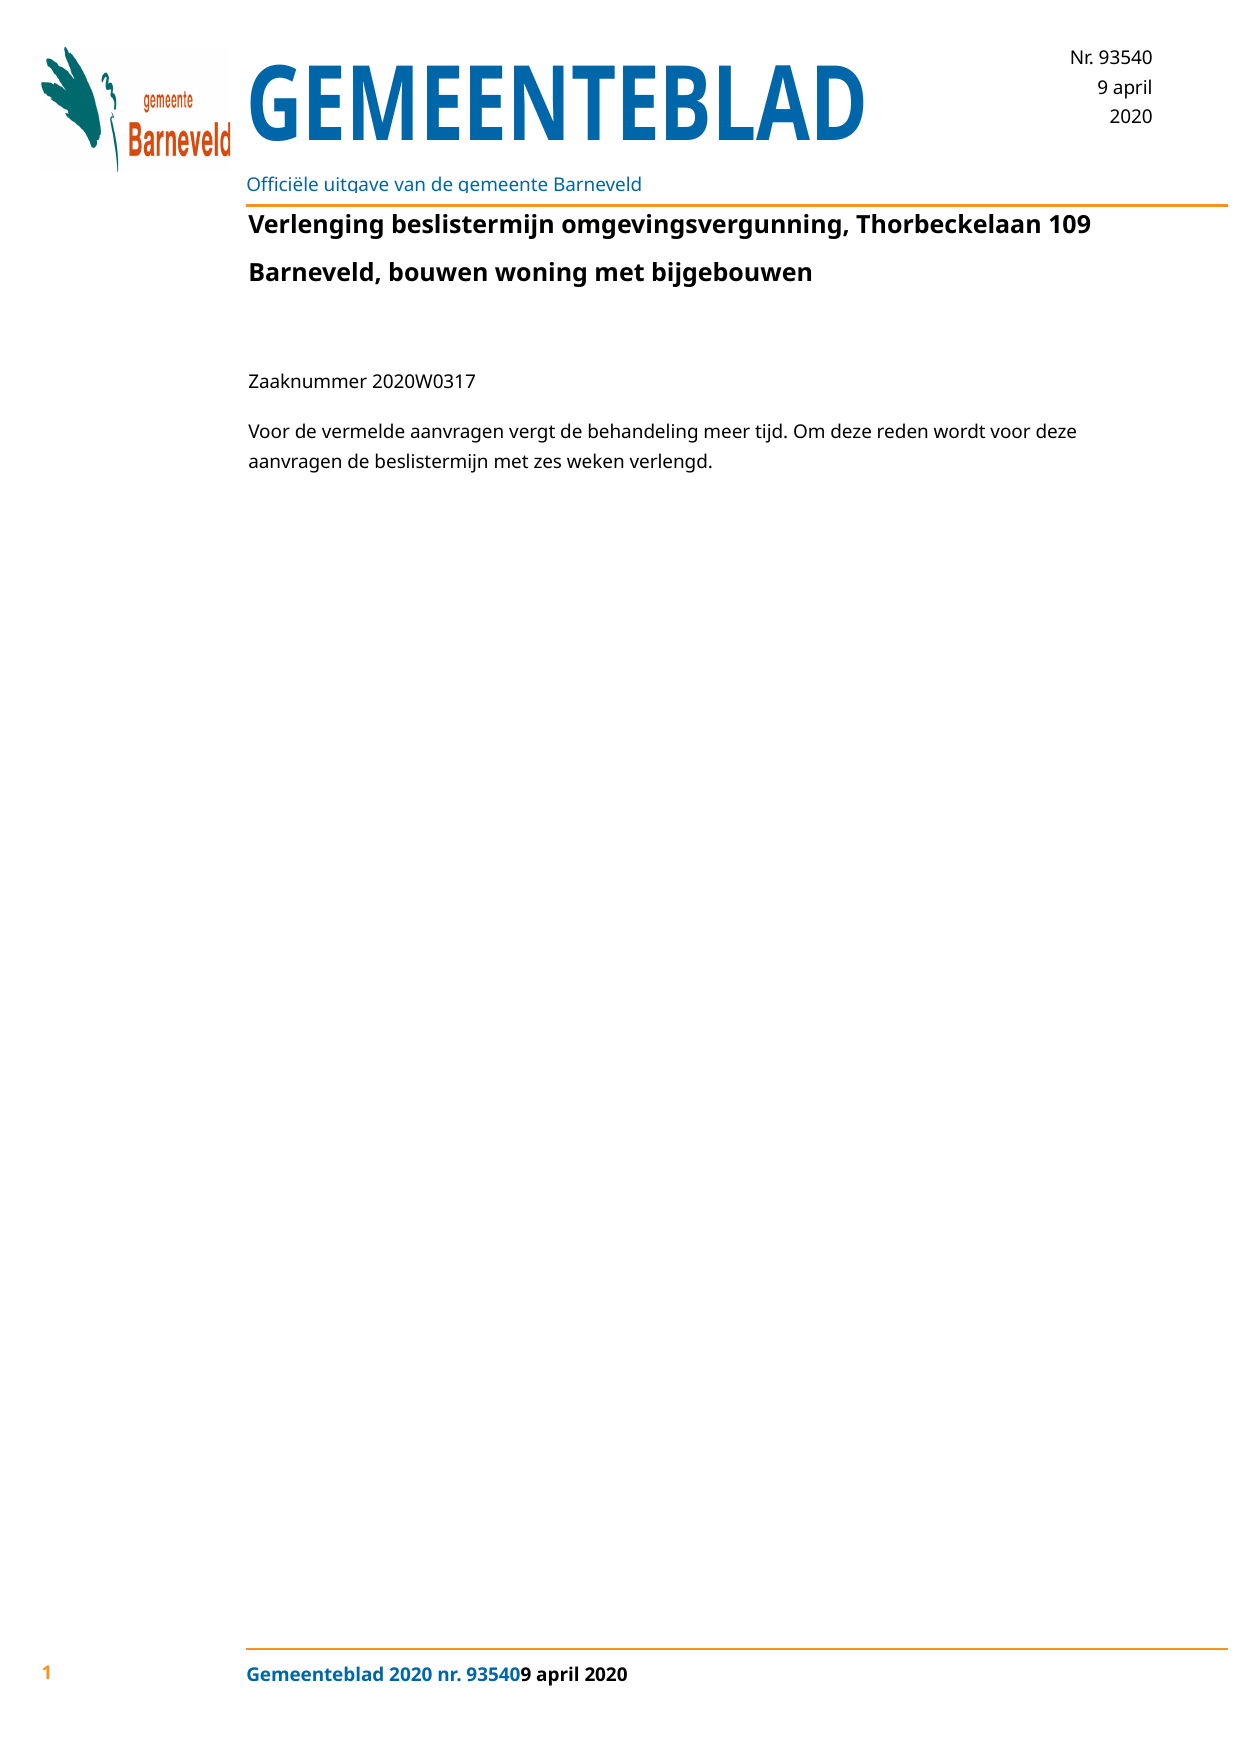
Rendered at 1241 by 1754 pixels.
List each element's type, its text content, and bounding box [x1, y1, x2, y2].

picture [41, 47, 231, 172]
text Voor de vermelde aanvragen vergt de behandeling meer tijd. Om deze reden wordt voor deze aanvragen de beslistermijn met zes weken verlengd. [248, 419, 1152, 474]
text Zaaknummer 2020W0317 [248, 368, 1152, 394]
text Verlenging beslistermijn omgevingsvergunning, Thorbeckelaan 109 Barneveld, bouwen woning met bijgebouwen [248, 207, 1152, 288]
